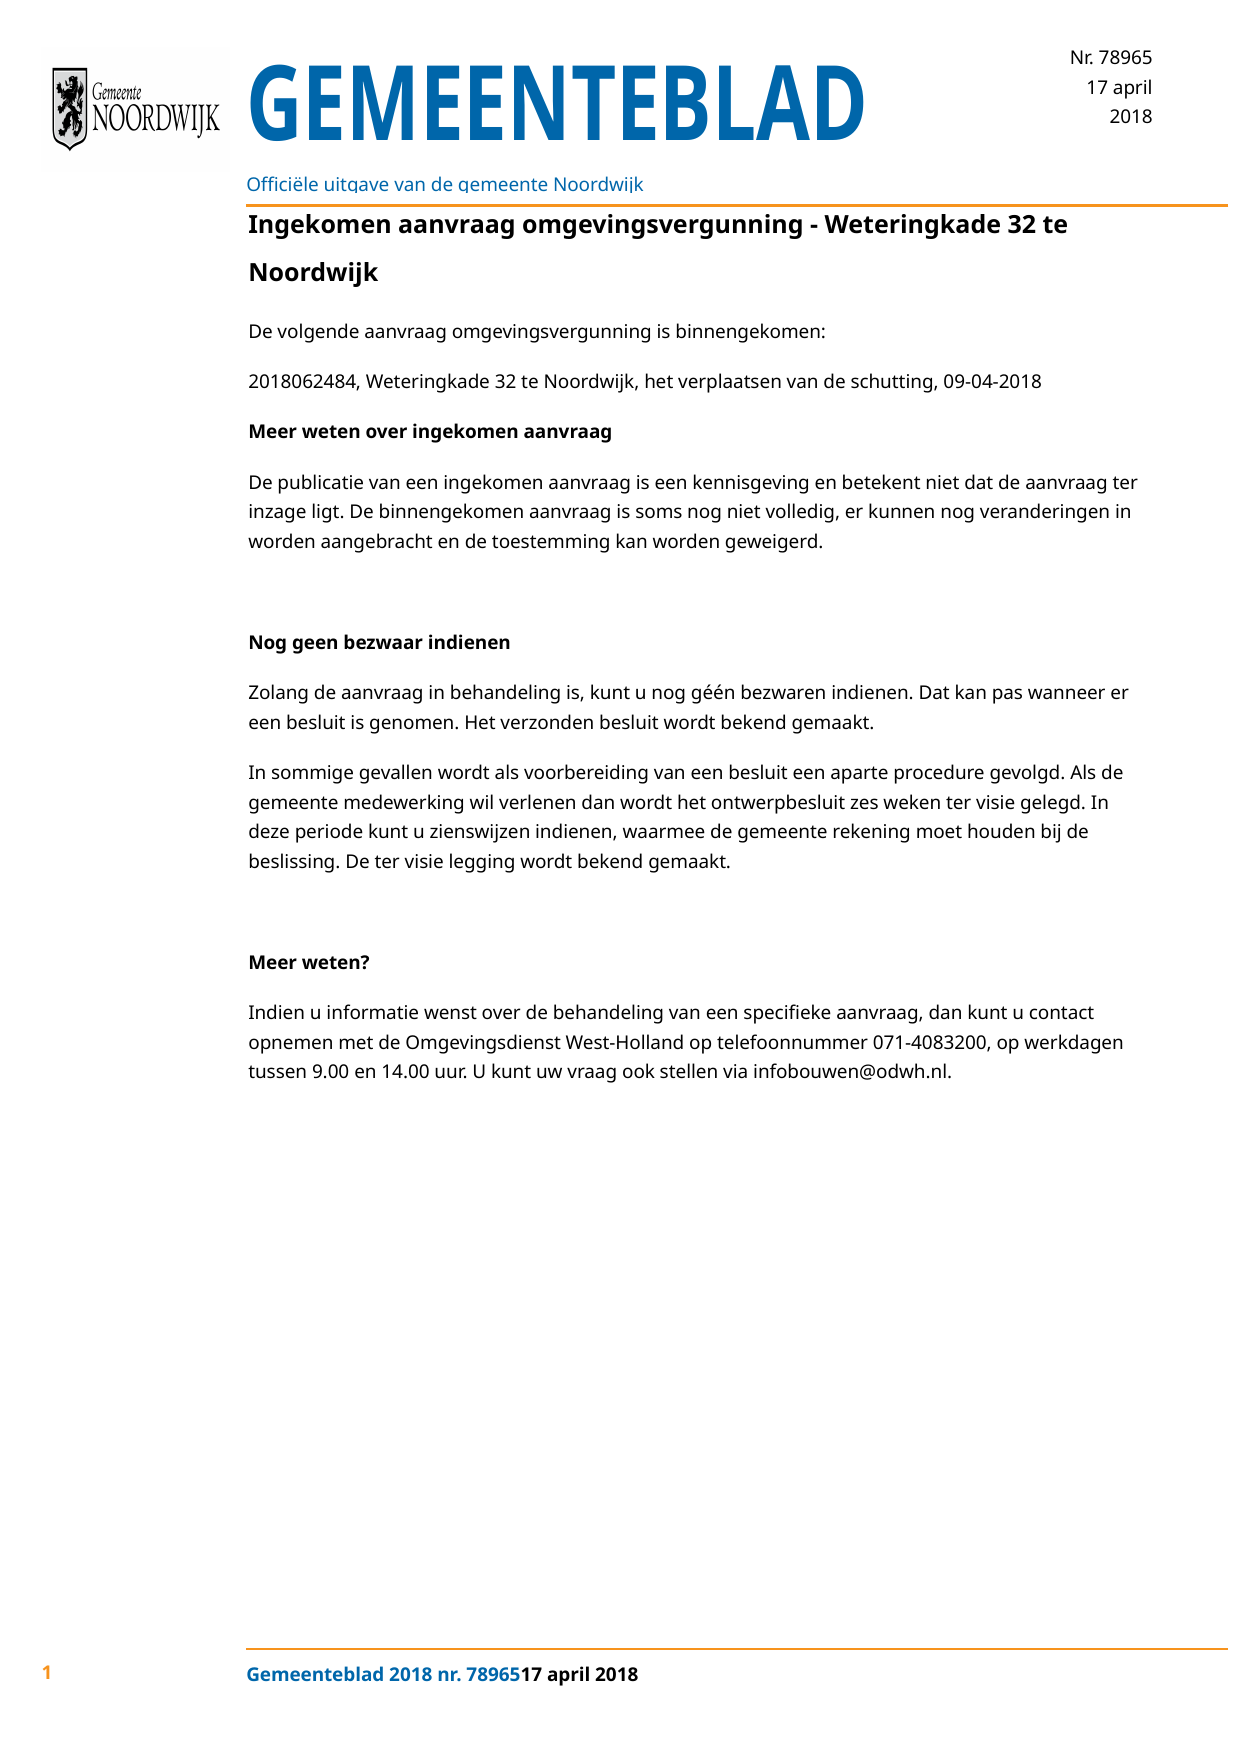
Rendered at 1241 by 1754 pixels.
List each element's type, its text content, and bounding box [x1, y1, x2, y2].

text Indien u informatie wenst over de behandeling van een specifieke aanvraag, dan kunt u contact opnemen met de Omgevingsdienst West-Holland op telefoonnummer 071-4083200, op werkdagen tussen 9.00 en 14.00 uur. U kunt uw vraag ook stellen via infobouwen@odwh.nl. [248, 999, 1152, 1084]
text De publicatie van een ingekomen aanvraag is een kennisgeving en betekent niet dat de aanvraag ter inzage ligt. De binnengekomen aanvraag is soms nog niet volledig, er kunnen nog veranderingen in worden aangebracht en de toestemming kan worden geweigerd. [248, 469, 1152, 554]
text In sommige gevallen wordt als voorbereiding van een besluit een aparte procedure gevolgd. Als de gemeente medewerking wil verlenen dan wordt het ontwerpbesluit zes weken ter visie gelegd. In deze periode kunt u zienswijzen indienen, waarmee de gemeente rekening moet houden bij de beslissing. De ter visie legging wordt bekend gemaakt. [248, 759, 1152, 874]
text De volgende aanvraag omgevingsvergunning is binnengekomen: [248, 318, 1152, 344]
text Ingekomen aanvraag omgevingsvergunning - Weteringkade 32 te Noordwijk [248, 207, 1152, 288]
text Zolang de aanvraag in behandeling is, kunt u nog géén bezwaren indienen. Dat kan pas wanneer er een besluit is genomen. Het verzonden besluit wordt bekend gemaakt. [248, 679, 1152, 735]
text Nog geen bezwaar indienen [248, 629, 1152, 655]
text Meer weten over ingekomen aanvraag [248, 419, 1152, 444]
text 2018062484, Weteringkade 32 te Noordwijk, het verplaatsen van de schutting, 09-04-2018 [248, 368, 1152, 394]
text Meer weten? [248, 949, 1152, 975]
picture [41, 47, 231, 172]
